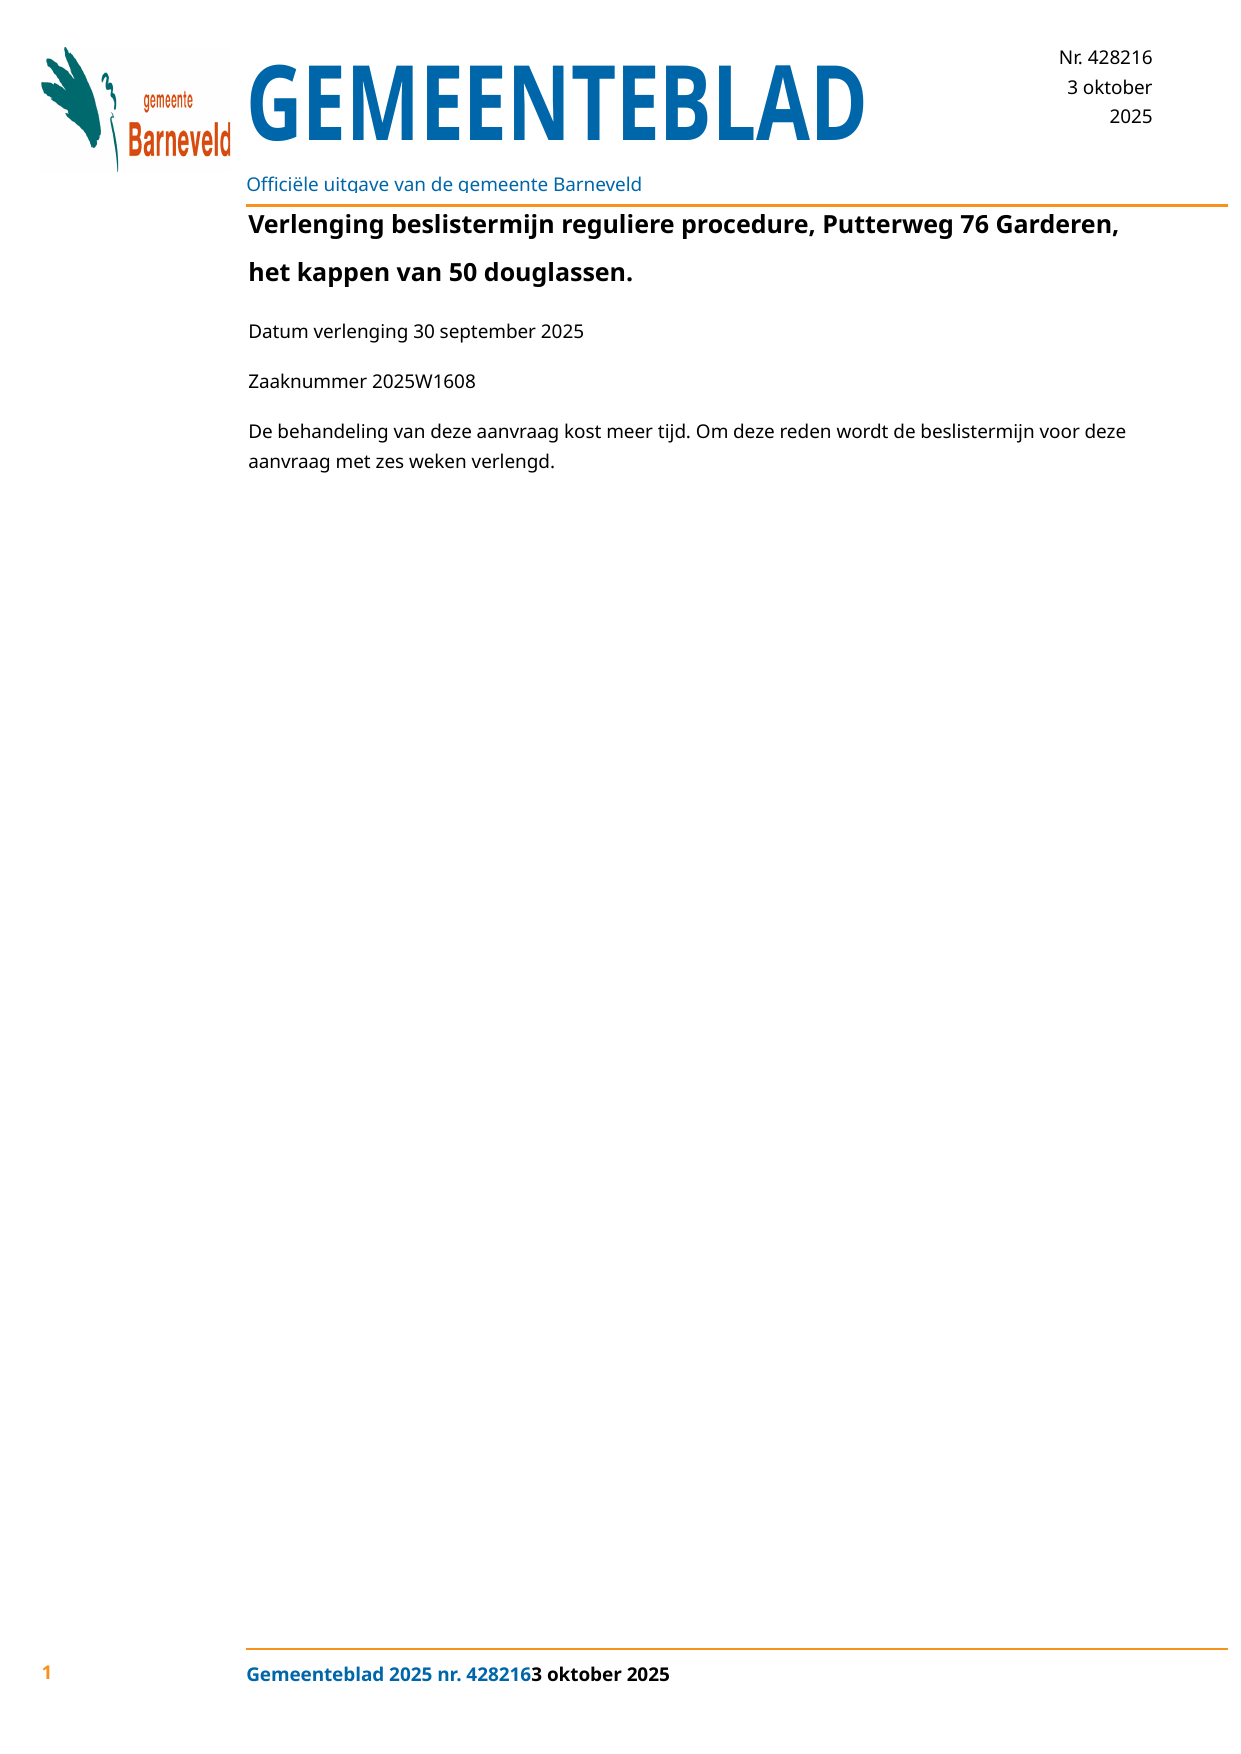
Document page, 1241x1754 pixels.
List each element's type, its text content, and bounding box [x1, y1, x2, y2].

text Datum verlenging 30 september 2025 [248, 318, 1152, 344]
text De behandeling van deze aanvraag kost meer tijd. Om deze reden wordt de beslistermijn voor deze aanvraag met zes weken verlengd. [248, 419, 1152, 474]
text Verlenging beslistermijn reguliere procedure, Putterweg 76 Garderen, het kappen van 50 douglassen. [248, 207, 1152, 288]
picture [41, 47, 231, 172]
text Zaaknummer 2025W1608 [248, 368, 1152, 394]
